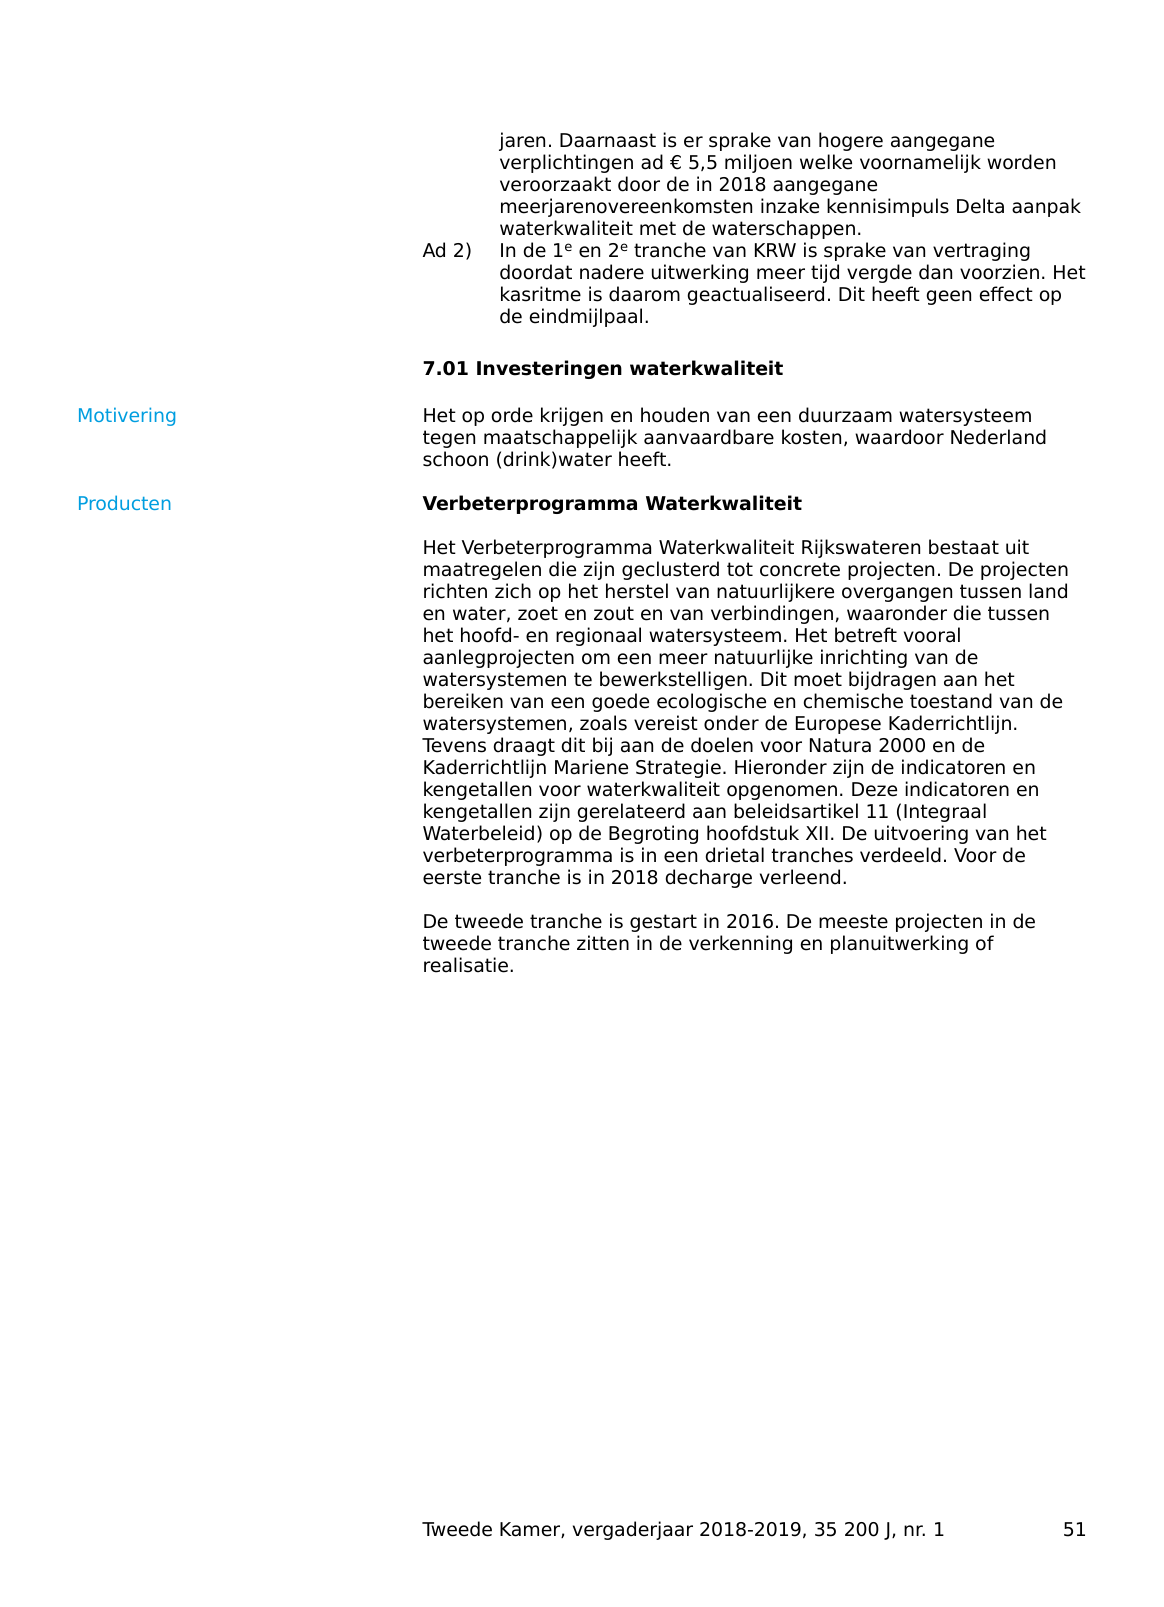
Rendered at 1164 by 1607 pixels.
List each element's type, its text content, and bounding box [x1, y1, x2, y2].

text De tweede tranche is gestart in 2016. De meeste projecten in de tweede tranche zitten in de verkenning en planuitwerking of realisatie. [422, 911, 1087, 977]
text Producten [77, 493, 399, 515]
text jaren. Daarnaast is er sprake van hogere aangegane verplichtingen ad € 5,5 miljoen welke voornamelijk worden veroorzaakt door de in 2018 aangegane meerjarenovereenkomsten inzake kennisimpuls Delta aanpak waterkwaliteit met de waterschappen. [422, 130, 1087, 240]
subtitle [77, 515, 399, 523]
text Het op orde krijgen en houden van een duurzaam watersysteem tegen maatschappelijk aanvaardbare kosten, waardoor Nederland schoon (drink)water heeft. [422, 405, 1087, 471]
text Ad 2) In de 1e en 2e tranche van KRW is sprake van vertraging doordat nadere uitwerking meer tijd vergde dan voorzien. Het kasritme is daarom geactualiseerd. Dit heeft geen effect op de eindmijlpaal. [422, 240, 1087, 328]
text Het Verbeterprogramma Waterkwaliteit Rijkswateren bestaat uit maatregelen die zijn geclusterd tot concrete projecten. De projecten richten zich op het herstel van natuurlijkere overgangen tussen land en water, zoet en zout en van verbindingen, waaronder die tussen het hoofd- en regionaal watersysteem. Het betreft vooral aanlegprojecten om een meer natuurlijke inrichting van de watersystemen te bewerkstelligen. Dit moet bijdragen aan het bereiken van een goede ecologische en chemische toestand van de watersystemen, zoals vereist onder de Europese Kaderrichtlijn. Tevens draagt dit bij aan de doelen voor Natura 2000 en de Kaderrichtlijn Mariene Strategie. Hieronder zijn de indicatoren en kengetallen voor waterkwaliteit opgenomen. Deze indicatoren en kengetallen zijn gerelateerd aan beleidsartikel 11 (Integraal Waterbeleid) op de Begroting hoofdstuk XII. De uitvoering van het verbeterprogramma is in een drietal tranches verdeeld. Voor de eerste tranche is in 2018 decharge verleend. [422, 537, 1087, 889]
subtitle 7.01 Investeringen waterkwaliteit [422, 358, 1087, 380]
text Motivering [77, 405, 399, 427]
subtitle Verbeterprogramma Waterkwaliteit [422, 493, 1087, 515]
